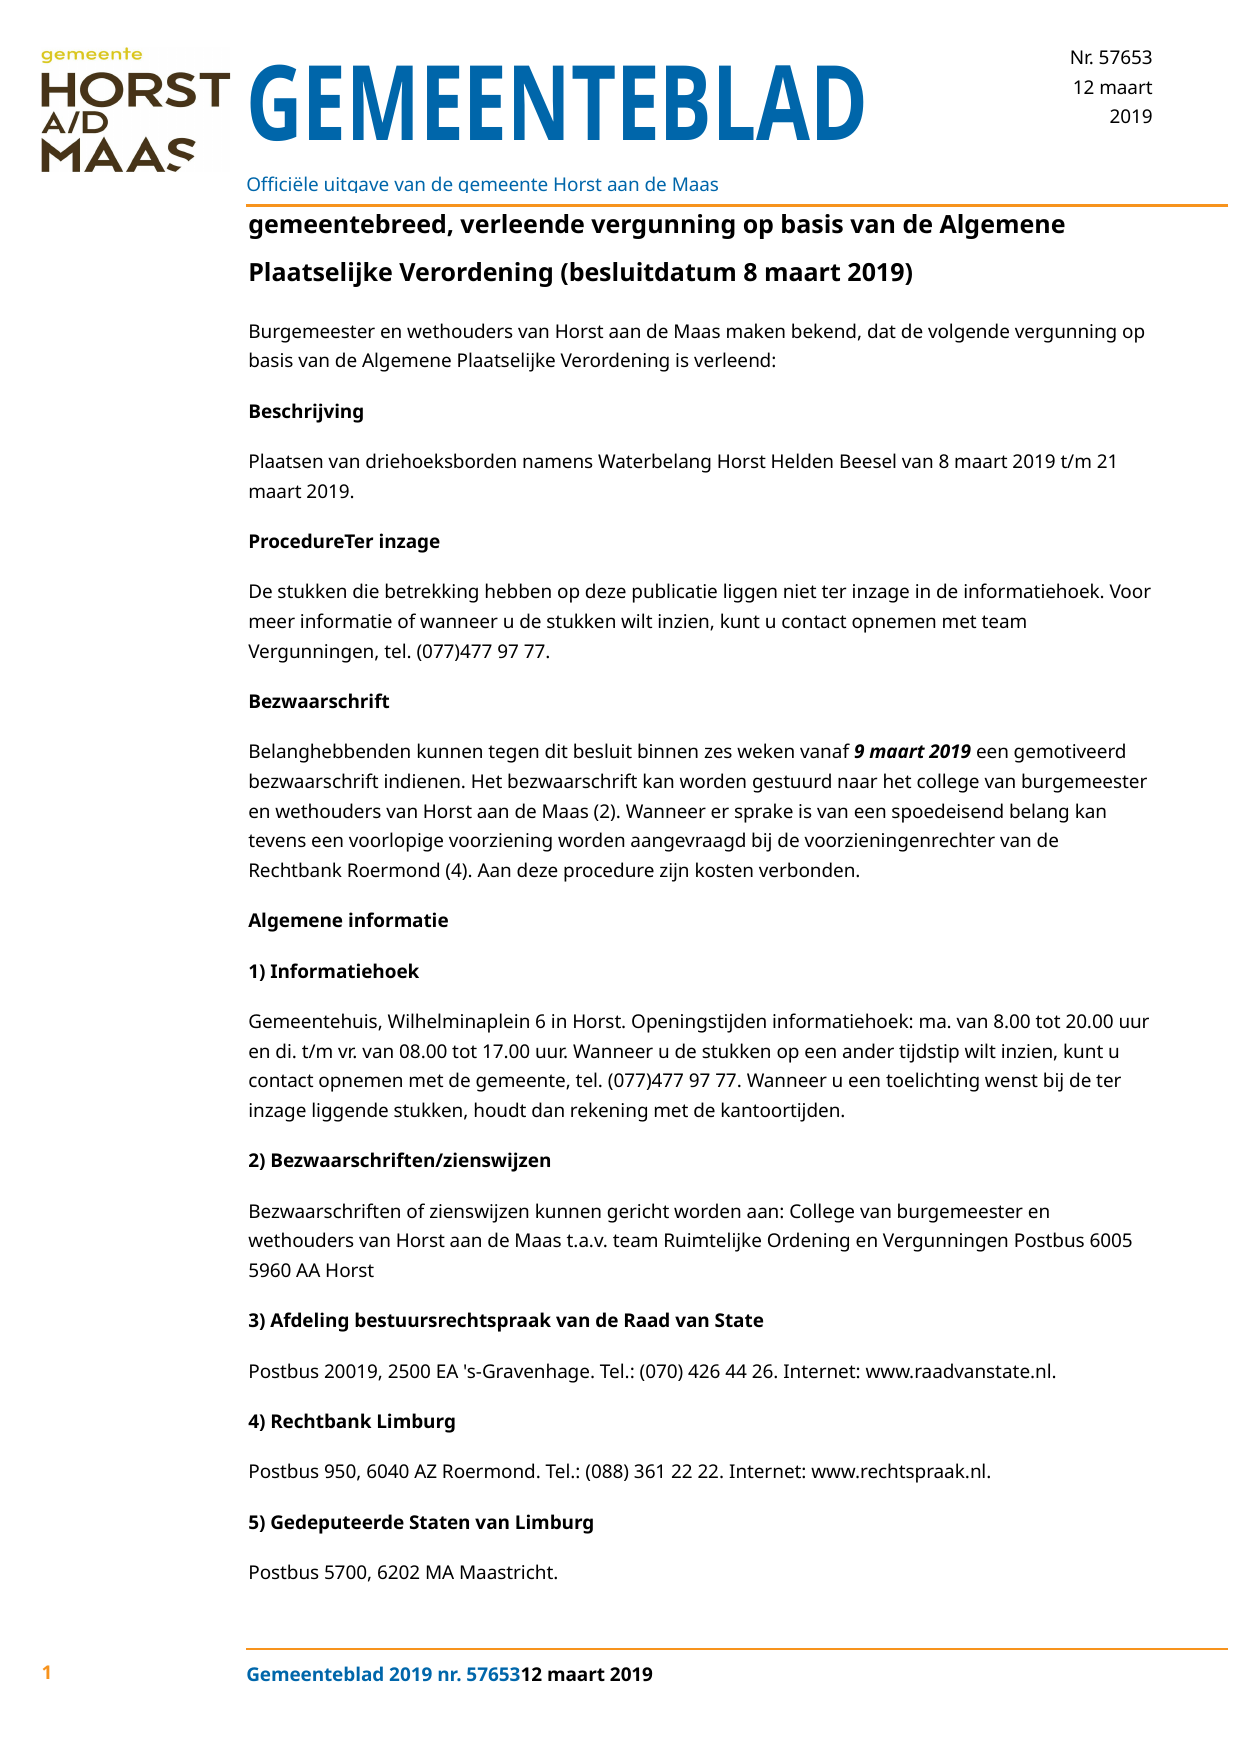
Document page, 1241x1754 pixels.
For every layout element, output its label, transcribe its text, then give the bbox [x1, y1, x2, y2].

text Postbus 5700, 6202 MA Maastricht. [248, 1559, 1152, 1585]
text 1) Informatiehoek [248, 958, 1152, 984]
text 5) Gedeputeerde Staten van Limburg [248, 1509, 1152, 1535]
text Belanghebbenden kunnen tegen dit besluit binnen zes weken vanaf 9 maart 2019 een gemotiveerd bezwaarschrift indienen. Het bezwaarschrift kan worden gestuurd naar het college van burgemeester en wethouders van Horst aan de Maas (2). Wanneer er sprake is van een spoedeisend belang kan tevens een voorlopige voorziening worden aangevraagd bij de voorzieningenrechter van de Rechtbank Roermond (4). Aan deze procedure zijn kosten verbonden. [248, 739, 1152, 883]
text Postbus 20019, 2500 EA 's-Gravenhage. Tel.: (070) 426 44 26. Internet: www.raadvanstate.nl. [248, 1358, 1152, 1384]
text Gemeentehuis, Wilhelminaplein 6 in Horst. Openingstijden informatiehoek: ma. van 8.00 tot 20.00 uur en di. t/m vr. van 08.00 tot 17.00 uur. Wanneer u de stukken op een ander tijdstip wilt inzien, kunt u contact opnemen met de gemeente, tel. (077)477 97 77. Wanneer u een toelichting wenst bij de ter inzage liggende stukken, houdt dan rekening met de kantoortijden. [248, 1008, 1152, 1123]
text 4) Rechtbank Limburg [248, 1408, 1152, 1434]
text 3) Afdeling bestuursrechtspraak van de Raad van State [248, 1307, 1152, 1333]
text Beschrijving [248, 398, 1152, 424]
text De stukken die betrekking hebben op deze publicatie liggen niet ter inzage in de informatiehoek. Voor meer informatie of wanneer u de stukken wilt inzien, kunt u contact opnemen met team Vergunningen, tel. (077)477 97 77. [248, 579, 1152, 664]
text gemeentebreed, verleende vergunning op basis van de Algemene Plaatselijke Verordening (besluitdatum 8 maart 2019) [248, 207, 1152, 288]
text Bezwaarschriften of zienswijzen kunnen gericht worden aan: College van burgemeester en wethouders van Horst aan de Maas t.a.v. team Ruimtelijke Ordening en Vergunningen Postbus 6005 5960 AA Horst [248, 1198, 1152, 1283]
picture [41, 47, 231, 172]
text Burgemeester en wethouders van Horst aan de Maas maken bekend, dat de volgende vergunning op basis van de Algemene Plaatselijke Verordening is verleend: [248, 318, 1152, 373]
text 2) Bezwaarschriften/zienswijzen [248, 1147, 1152, 1173]
text Algemene informatie [248, 907, 1152, 933]
text Bezwaarschrift [248, 688, 1152, 714]
text Plaatsen van driehoeksborden namens Waterbelang Horst Helden Beesel van 8 maart 2019 t/m 21 maart 2019. [248, 448, 1152, 504]
text Postbus 950, 6040 AZ Roermond. Tel.: (088) 361 22 22. Internet: www.rechtspraak.nl. [248, 1459, 1152, 1484]
text ProcedureTer inzage [248, 528, 1152, 554]
